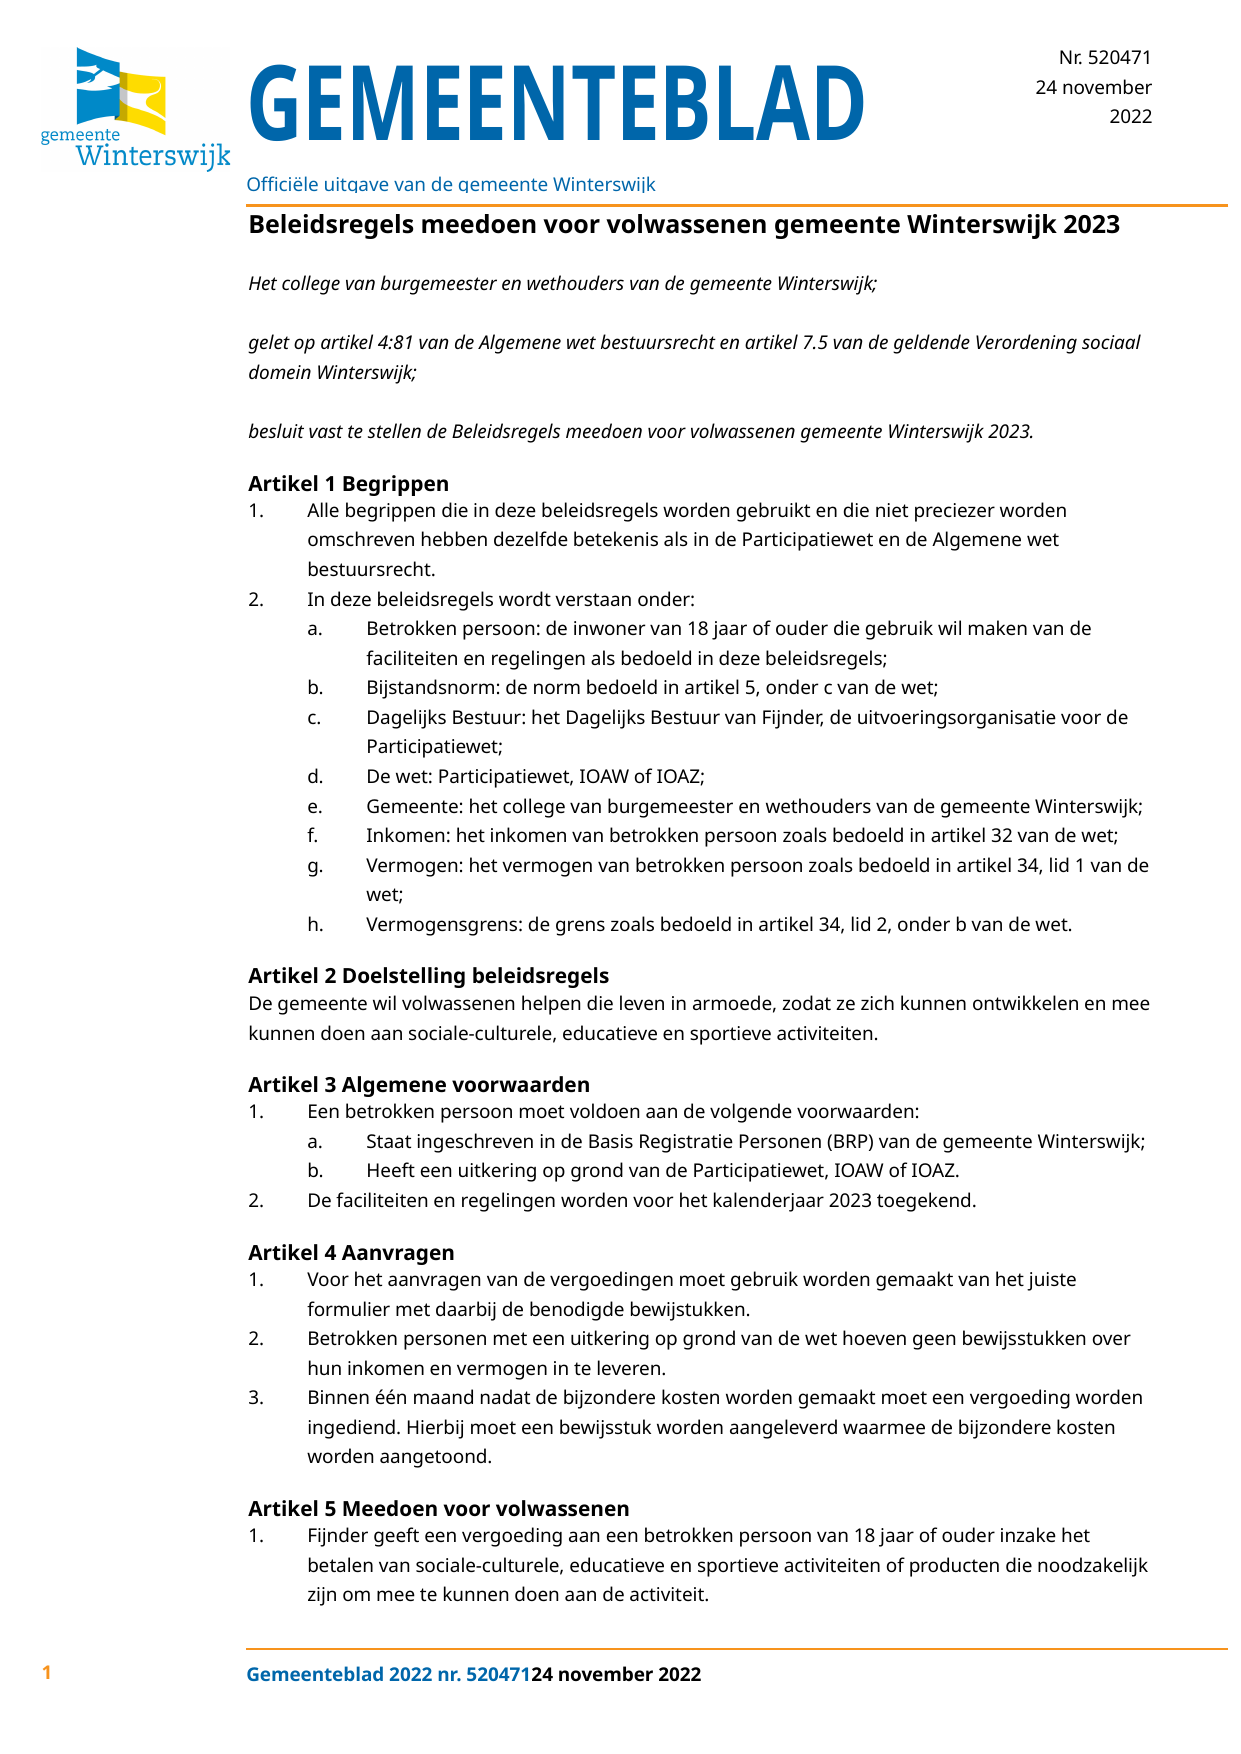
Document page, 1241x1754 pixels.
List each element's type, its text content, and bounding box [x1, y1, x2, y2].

text Artikel 2 Doelstelling beleidsregels [248, 962, 1152, 990]
text besluit vast te stellen de Beleidsregels meedoen voor volwassenen gemeente Winterswijk 2023. [248, 418, 1152, 444]
text Beleidsregels meedoen voor volwassenen gemeente Winterswijk 2023 [248, 207, 1152, 241]
list Betrokken persoon: de inwoner van 18 jaar of ouder die gebruik wil maken van de faciliteiten en regelingen als bedoeld in deze beleidsregels; [307, 615, 1152, 671]
list Vermogen: het vermogen van betrokken persoon zoals bedoeld in artikel 34, lid 1 van de wet; [307, 852, 1152, 907]
text Artikel 4 Aanvragen [248, 1238, 1152, 1266]
text De gemeente wil volwassenen helpen die leven in armoede, zodat ze zich kunnen ontwikkelen en mee kunnen doen aan sociale-culturele, educatieve en sportieve activiteiten. [248, 990, 1152, 1045]
list In deze beleidsregels wordt verstaan onder: [248, 586, 1152, 612]
text Het college van burgemeester en wethouders van de gemeente Winterswijk; [248, 270, 1152, 296]
list Staat ingeschreven in de Basis Registratie Personen (BRP) van de gemeente Winterswijk; [307, 1128, 1152, 1154]
list Binnen één maand nadat de bijzondere kosten worden gemaakt moet een vergoeding worden ingediend. Hierbij moet een bewijsstuk worden aangeleverd waarmee de bijzondere kosten worden aangetoond. [248, 1384, 1152, 1469]
list Alle begrippen die in deze beleidsregels worden gebruikt en die niet preciezer worden omschreven hebben dezelfde betekenis als in de Participatiewet en de Algemene wet bestuursrecht. [248, 497, 1152, 582]
list Inkomen: het inkomen van betrokken persoon zoals bedoeld in artikel 32 van de wet; [307, 822, 1152, 848]
list Bijstandsnorm: de norm bedoeld in artikel 5, onder c van de wet; [307, 674, 1152, 700]
list Gemeente: het college van burgemeester en wethouders van de gemeente Winterswijk; [307, 793, 1152, 819]
list Voor het aanvragen van de vergoedingen moet gebruik worden gemaakt van het juiste formulier met daarbij de benodigde bewijstukken. [248, 1266, 1152, 1321]
list Betrokken personen met een uitkering op grond van de wet hoeven geen bewijsstukken over hun inkomen en vermogen in te leveren. [248, 1325, 1152, 1381]
picture [225, 153, 231, 162]
list Dagelijks Bestuur: het Dagelijks Bestuur van Fijnder, de uitvoeringsorganisatie voor de Participatiewet; [307, 704, 1152, 759]
list Fijnder geeft een vergoeding aan een betrokken persoon van 18 jaar of ouder inzake het betalen van sociale-culturele, educatieve en sportieve activiteiten of producten die noodzakelijk zijn om mee te kunnen doen aan de activiteit. [248, 1522, 1152, 1607]
list De faciliteiten en regelingen worden voor het kalenderjaar 2023 toegekend. [248, 1187, 1152, 1213]
text gelet op artikel 4:81 van de Algemene wet bestuursrecht en artikel 7.5 van de geldende Verordening sociaal domein Winterswijk; [248, 329, 1152, 385]
picture [41, 47, 231, 172]
text Artikel 1 Begrippen [248, 469, 1152, 497]
list Een betrokken persoon moet voldoen aan de volgende voorwaarden: [248, 1098, 1152, 1124]
list Heeft een uitkering op grond van de Participatiewet, IOAW of IOAZ. [307, 1158, 1152, 1183]
text Artikel 5 Meedoen voor volwassenen [248, 1494, 1152, 1522]
list De wet: Participatiewet, IOAW of IOAZ; [307, 763, 1152, 789]
text Artikel 3 Algemene voorwaarden [248, 1070, 1152, 1098]
list Vermogensgrens: de grens zoals bedoeld in artikel 34, lid 2, onder b van de wet. [307, 911, 1152, 937]
